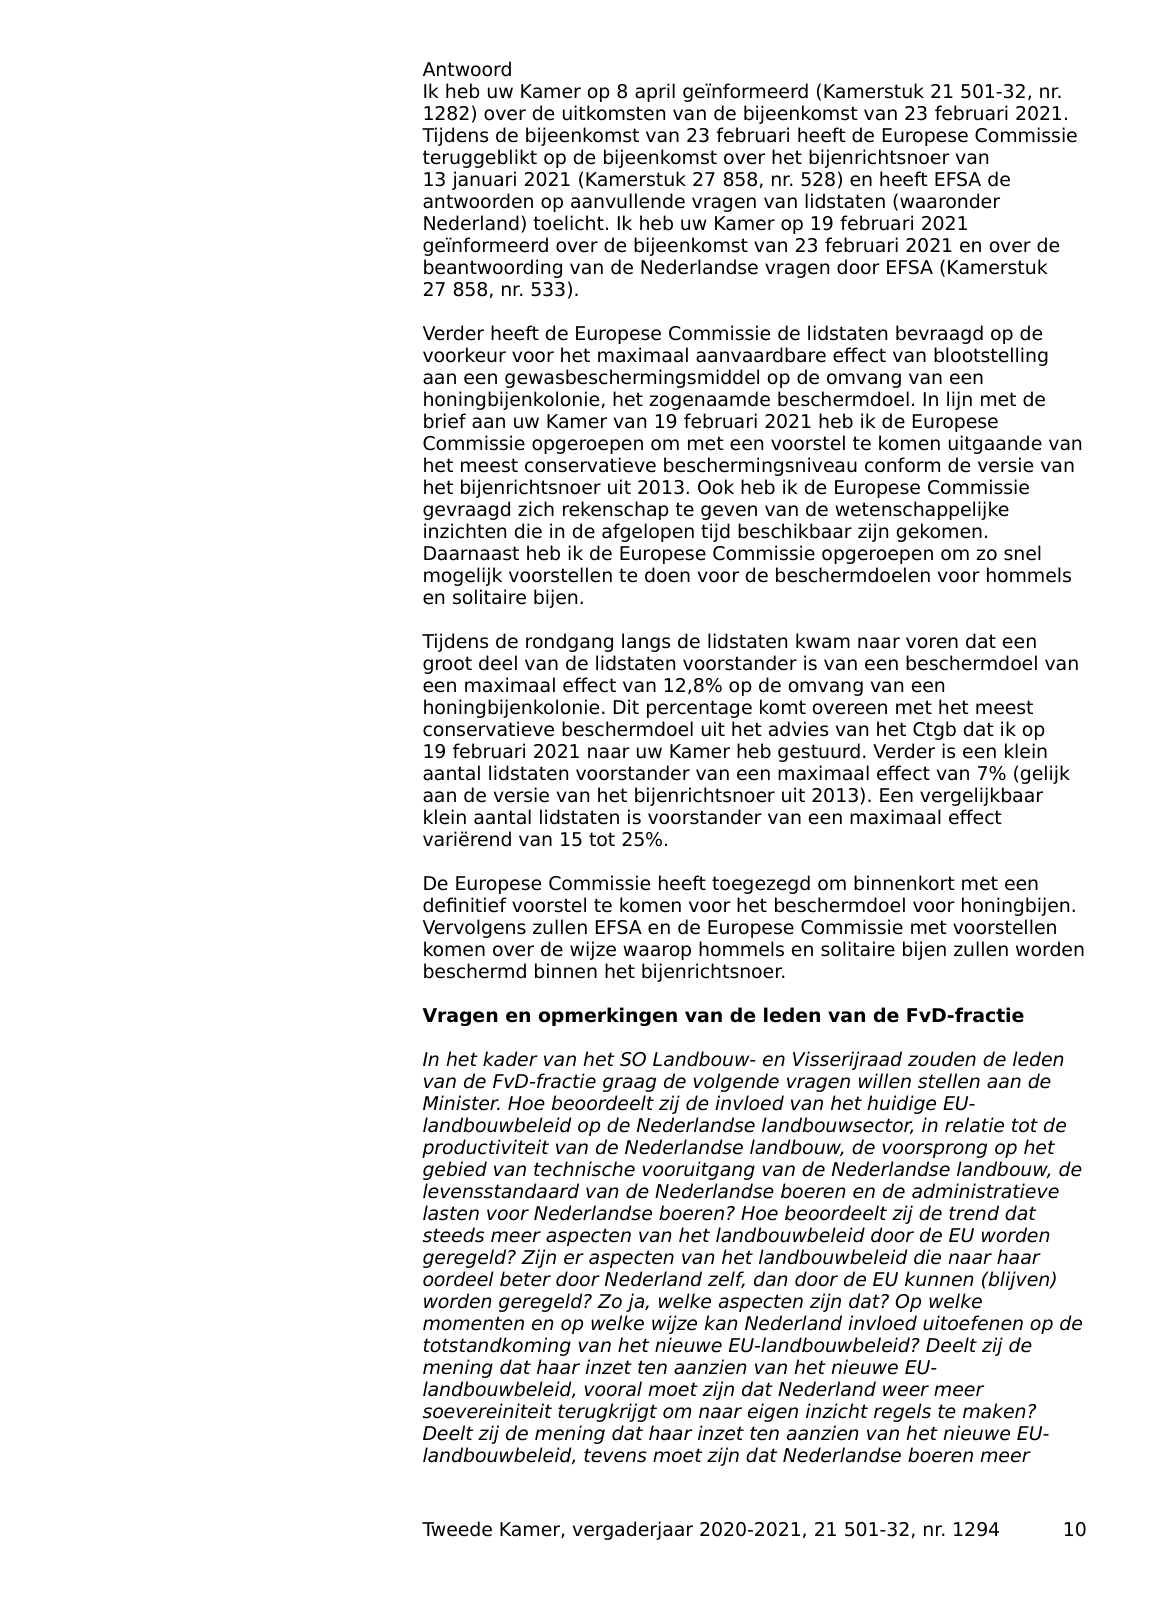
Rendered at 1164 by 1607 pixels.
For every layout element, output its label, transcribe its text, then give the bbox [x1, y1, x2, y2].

text Tijdens de rondgang langs de lidstaten kwam naar voren dat een groot deel van de lidstaten voorstander is van een beschermdoel van een maximaal effect van 12,8% op de omvang van een honingbijenkolonie. Dit percentage komt overeen met het meest conservatieve beschermdoel uit het advies van het Ctgb dat ik op 19 februari 2021 naar uw Kamer heb gestuurd. Verder is een klein aantal lidstaten voorstander van een maximaal effect van 7% (gelijk aan de versie van het bijenrichtsnoer uit 2013). Een vergelijkbaar klein aantal lidstaten is voorstander van een maximaal effect variërend van 15 tot 25%. [422, 631, 1087, 851]
subtitle Vragen en opmerkingen van de leden van de FvD-fractie [422, 1005, 1087, 1027]
text In het kader van het SO Landbouw- en Visserijraad zouden de leden van de FvD-fractie graag de volgende vragen willen stellen aan de Minister. Hoe beoordeelt zij de invloed van het huidige EU-landbouwbeleid op de Nederlandse landbouwsector, in relatie tot de productiviteit van de Nederlandse landbouw, de voorsprong op het gebied van technische vooruitgang van de Nederlandse landbouw, de levensstandaard van de Nederlandse boeren en de administratieve lasten voor Nederlandse boeren? Hoe beoordeelt zij de trend dat steeds meer aspecten van het landbouwbeleid door de EU worden geregeld? Zijn er aspecten van het landbouwbeleid die naar haar oordeel beter door Nederland zelf, dan door de EU kunnen (blijven) worden geregeld? Zo ja, welke aspecten zijn dat? Op welke momenten en op welke wijze kan Nederland invloed uitoefenen op de totstandkoming van het nieuwe EU-landbouwbeleid? Deelt zij de mening dat haar inzet ten aanzien van het nieuwe EU-landbouwbeleid, vooral moet zijn dat Nederland weer meer soevereiniteit terugkrijgt om naar eigen inzicht regels te maken? Deelt zij de mening dat haar inzet ten aanzien van het nieuwe EU-landbouwbeleid, tevens moet zijn dat Nederlandse boeren meer [422, 1049, 1087, 1467]
text Antwoord [422, 59, 1087, 81]
text Verder heeft de Europese Commissie de lidstaten bevraagd op de voorkeur voor het maximaal aanvaardbare effect van blootstelling aan een gewasbeschermingsmiddel op de omvang van een honingbijenkolonie, het zogenaamde beschermdoel. In lijn met de brief aan uw Kamer van 19 februari 2021 heb ik de Europese Commissie opgeroepen om met een voorstel te komen uitgaande van het meest conservatieve beschermingsniveau conform de versie van het bijenrichtsnoer uit 2013. Ook heb ik de Europese Commissie gevraagd zich rekenschap te geven van de wetenschappelijke inzichten die in de afgelopen tijd beschikbaar zijn gekomen. Daarnaast heb ik de Europese Commissie opgeroepen om zo snel mogelijk voorstellen te doen voor de beschermdoelen voor hommels en solitaire bijen. [422, 323, 1087, 609]
text Ik heb uw Kamer op 8 april geïnformeerd (Kamerstuk 21 501-32, nr. 1282) over de uitkomsten van de bijeenkomst van 23 februari 2021. Tijdens de bijeenkomst van 23 februari heeft de Europese Commissie teruggeblikt op de bijeenkomst over het bijenrichtsnoer van 13 januari 2021 (Kamerstuk 27 858, nr. 528) en heeft EFSA de antwoorden op aanvullende vragen van lidstaten (waaronder Nederland) toelicht. Ik heb uw Kamer op 19 februari 2021 geïnformeerd over de bijeenkomst van 23 februari 2021 en over de beantwoording van de Nederlandse vragen door EFSA (Kamerstuk 27 858, nr. 533). [422, 81, 1087, 301]
text De Europese Commissie heeft toegezegd om binnenkort met een definitief voorstel te komen voor het beschermdoel voor honingbijen. Vervolgens zullen EFSA en de Europese Commissie met voorstellen komen over de wijze waarop hommels en solitaire bijen zullen worden beschermd binnen het bijenrichtsnoer. [422, 873, 1087, 983]
